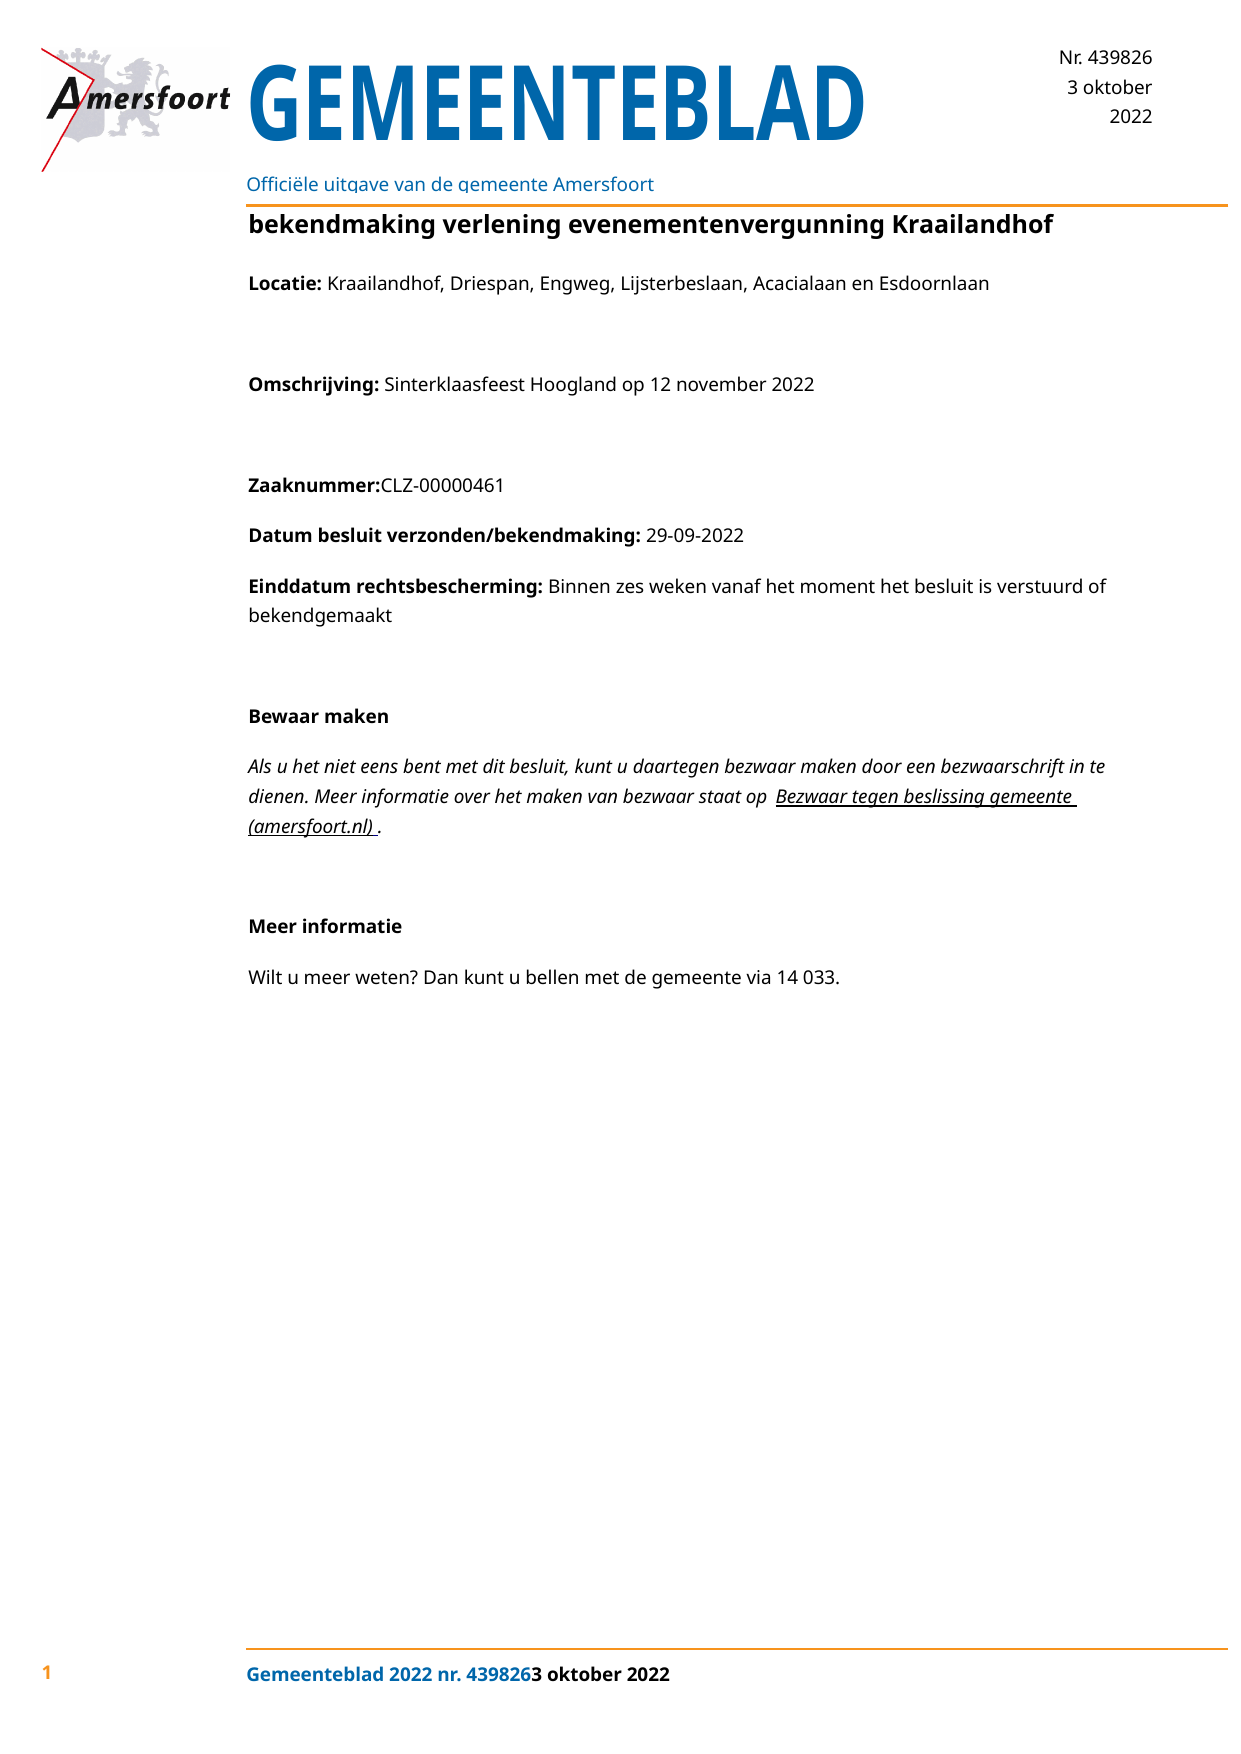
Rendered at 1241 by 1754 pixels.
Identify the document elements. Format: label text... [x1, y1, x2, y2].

text bekendmaking verlening evenementenvergunning Kraailandhof [248, 207, 1152, 241]
picture [41, 47, 231, 172]
text Bewaar maken [248, 703, 1152, 729]
text Omschrijving: Sinterklaasfeest Hoogland op 12 november 2022 [248, 371, 1152, 397]
text Meer informatie [248, 914, 1152, 939]
text Locatie: Kraailandhof, Driespan, Engweg, Lijsterbeslaan, Acacialaan en Esdoornlaan [248, 270, 1152, 296]
text Einddatum rechtsbescherming: Binnen zes weken vanaf het moment het besluit is verstuurd of bekendgemaakt [248, 573, 1152, 628]
text Wilt u meer weten? Dan kunt u bellen met de gemeente via 14 033. [248, 964, 1152, 990]
text Als u het niet eens bent met dit besluit, kunt u daartegen bezwaar maken door een bezwaarschrift in te dienen. Meer informatie over het maken van bezwaar staat op Bezwaar tegen beslissing gemeente (amersfoort.nl) . [248, 754, 1152, 838]
text Zaaknummer:CLZ-00000461 [248, 472, 1152, 498]
text Datum besluit verzonden/bekendmaking: 29-09-2022 [248, 522, 1152, 548]
